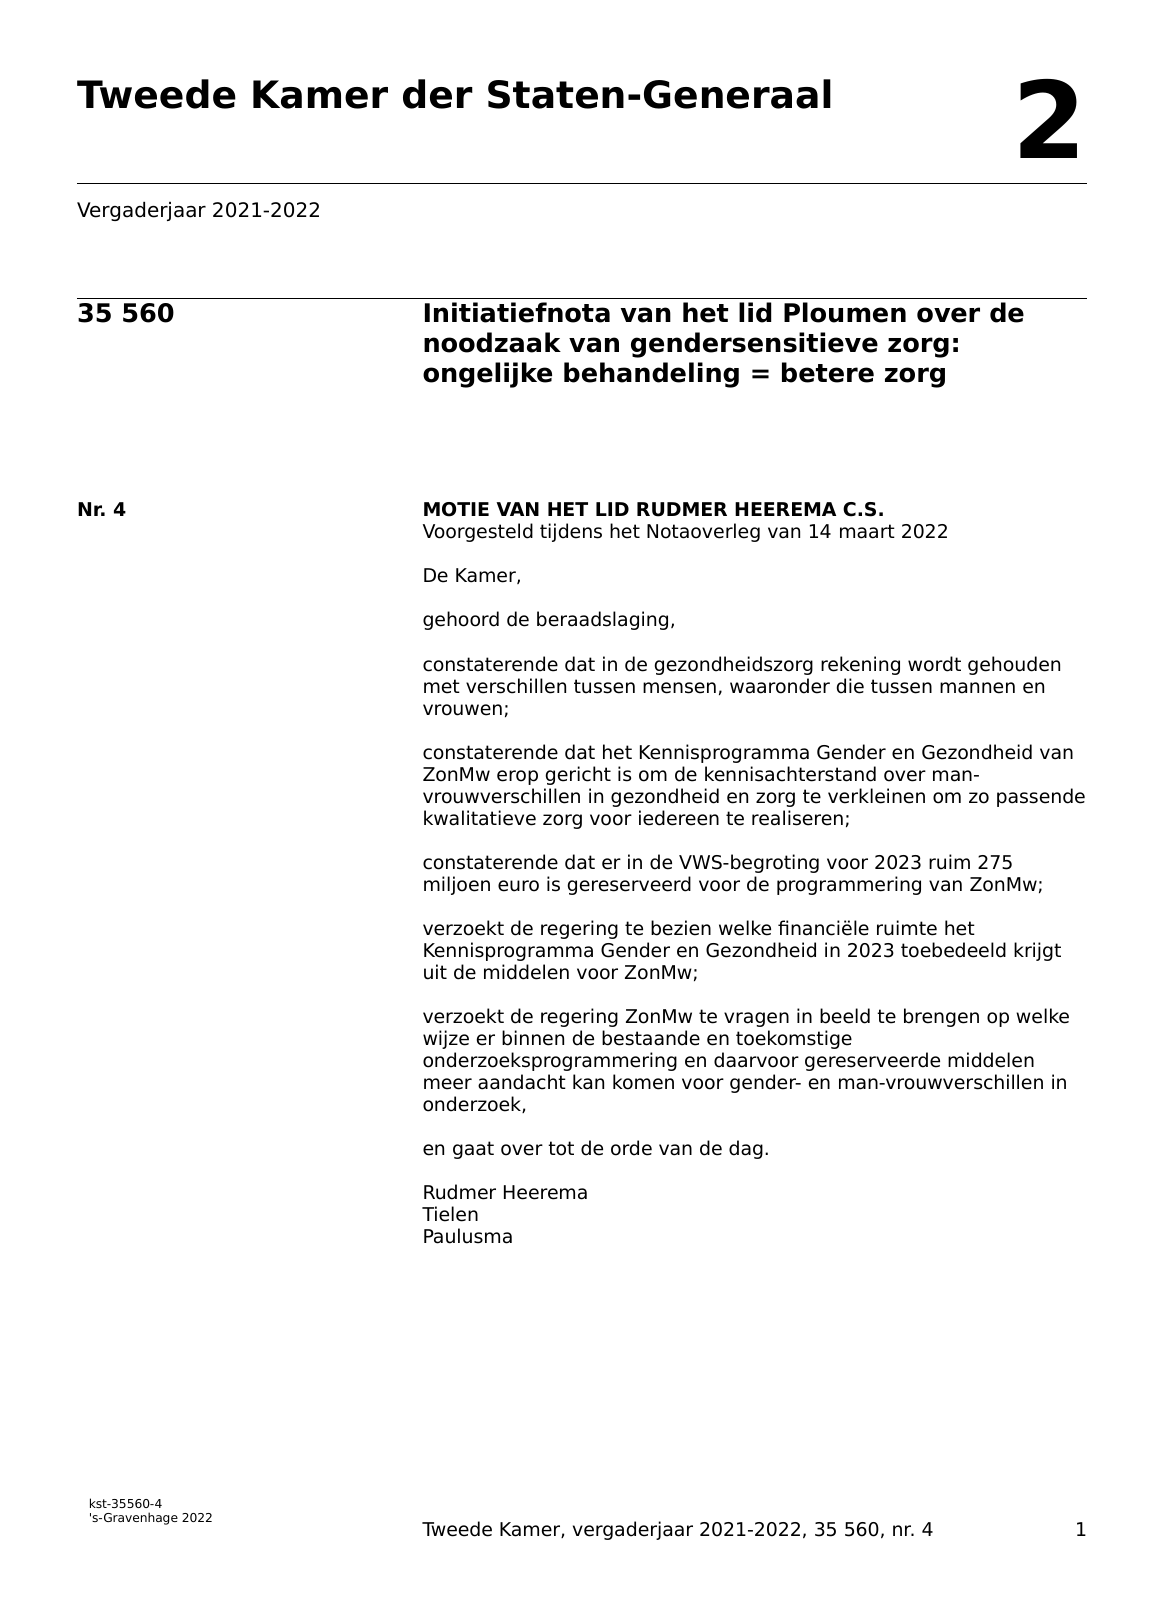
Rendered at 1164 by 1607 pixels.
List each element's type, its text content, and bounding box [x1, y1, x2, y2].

text Paulusma [422, 1226, 1087, 1248]
text constaterende dat het Kennisprogramma Gender en Gezondheid van ZonMw erop gericht is om de kennisachterstand over man-vrouwverschillen in gezondheid en zorg te verkleinen om zo passende kwalitatieve zorg voor iedereen te realiseren; [422, 742, 1087, 829]
text verzoekt de regering ZonMw te vragen in beeld te brengen op welke wijze er binnen de bestaande en toekomstige onderzoeksprogrammering en daarvoor gereserveerde middelen meer aandacht kan komen voor gender- en man-vrouwverschillen in onderzoek, [422, 1006, 1087, 1116]
text Tielen [422, 1204, 1087, 1226]
text Rudmer Heerema [422, 1182, 1087, 1204]
table_header 2 [886, 59, 1087, 183]
text kst-35560-4 [88, 1497, 323, 1511]
text en gaat over tot de orde van de dag. [422, 1138, 1087, 1160]
text verzoekt de regering te bezien welke financiële ruimte het Kennisprogramma Gender en Gezondheid in 2023 toebedeeld krijgt uit de middelen voor ZonMw; [422, 918, 1087, 984]
text constaterende dat in de gezondheidszorg rekening wordt gehouden met verschillen tussen mensen, waaronder die tussen mannen en vrouwen; [422, 653, 1087, 719]
subtitle Nr. 4 MOTIE VAN HET LID RUDMER HEEREMA C.S. [77, 499, 1087, 521]
table_header Tweede Kamer der Staten-Generaal [77, 59, 886, 183]
text constaterende dat er in de VWS-begroting voor 2023 ruim 275 miljoen euro is gereserveerd voor de programmering van ZonMw; [422, 852, 1087, 896]
subtitle 35 560 Initiatiefnota van het lid Ploumen over de noodzaak van gendersensitieve zorg: ongelijke behandeling = betere zorg [77, 299, 1087, 388]
text Voorgesteld tijdens het Notaoverleg van 14 maart 2022 [422, 521, 1087, 543]
text gehoord de beraadslaging, [422, 609, 1087, 631]
text 's-Gravenhage 2022 [88, 1511, 323, 1525]
text De Kamer, [422, 565, 1087, 587]
table_cell Vergaderjaar 2021-2022 [77, 184, 1087, 298]
